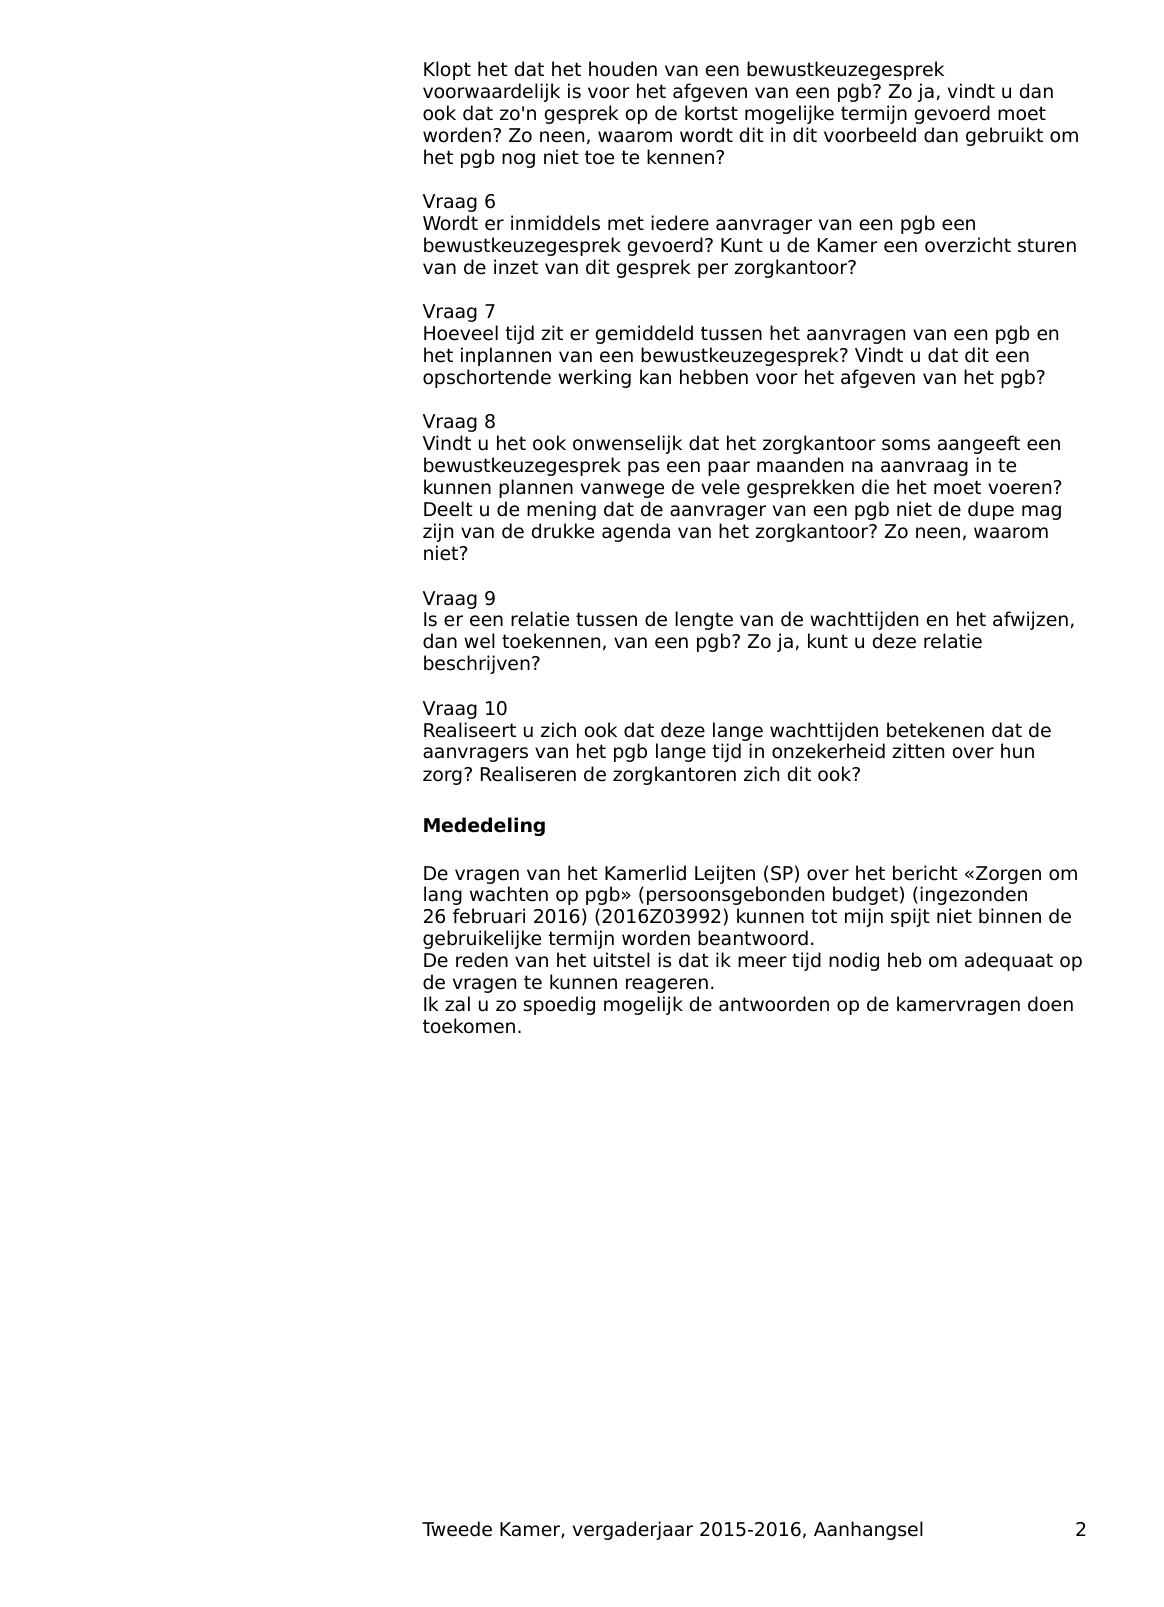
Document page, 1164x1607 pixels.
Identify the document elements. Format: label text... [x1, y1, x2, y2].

text Klopt het dat het houden van een bewustkeuzegesprek voorwaardelijk is voor het afgeven van een pgb? Zo ja, vindt u dan ook dat zo'n gesprek op de kortst mogelijke termijn gevoerd moet worden? Zo neen, waarom wordt dit in dit voorbeeld dan gebruikt om het pgb nog niet toe te kennen? [422, 59, 1087, 169]
text Vraag 6 [422, 191, 1087, 213]
text Is er een relatie tussen de lengte van de wachttijden en het afwijzen, dan wel toekennen, van een pgb? Zo ja, kunt u deze relatie beschrijven? [422, 609, 1087, 675]
text Vraag 10 [422, 697, 1087, 719]
text Hoeveel tijd zit er gemiddeld tussen het aanvragen van een pgb en het inplannen van een bewustkeuzegesprek? Vindt u dat dit een opschortende werking kan hebben voor het afgeven van het pgb? [422, 323, 1087, 389]
text De reden van het uitstel is dat ik meer tijd nodig heb om adequaat op de vragen te kunnen reageren. [422, 950, 1087, 994]
text Vraag 8 [422, 411, 1087, 433]
text De vragen van het Kamerlid Leijten (SP) over het bericht «Zorgen om lang wachten op pgb» (persoonsgebonden budget) (ingezonden 26 februari 2016) (2016Z03992) kunnen tot mijn spijt niet binnen de gebruikelijke termijn worden beantwoord. [422, 862, 1087, 950]
text Vraag 9 [422, 587, 1087, 609]
text Wordt er inmiddels met iedere aanvrager van een pgb een bewustkeuzegesprek gevoerd? Kunt u de Kamer een overzicht sturen van de inzet van dit gesprek per zorgkantoor? [422, 213, 1087, 279]
text Realiseert u zich ook dat deze lange wachttijden betekenen dat de aanvragers van het pgb lange tijd in onzekerheid zitten over hun zorg? Realiseren de zorgkantoren zich dit ook? [422, 719, 1087, 785]
subtitle Mededeling [422, 815, 1087, 837]
text Ik zal u zo spoedig mogelijk de antwoorden op de kamervragen doen toekomen. [422, 994, 1087, 1038]
text Vraag 7 [422, 301, 1087, 323]
text Vindt u het ook onwenselijk dat het zorgkantoor soms aangeeft een bewustkeuzegesprek pas een paar maanden na aanvraag in te kunnen plannen vanwege de vele gesprekken die het moet voeren? Deelt u de mening dat de aanvrager van een pgb niet de dupe mag zijn van de drukke agenda van het zorgkantoor? Zo neen, waarom niet? [422, 433, 1087, 565]
